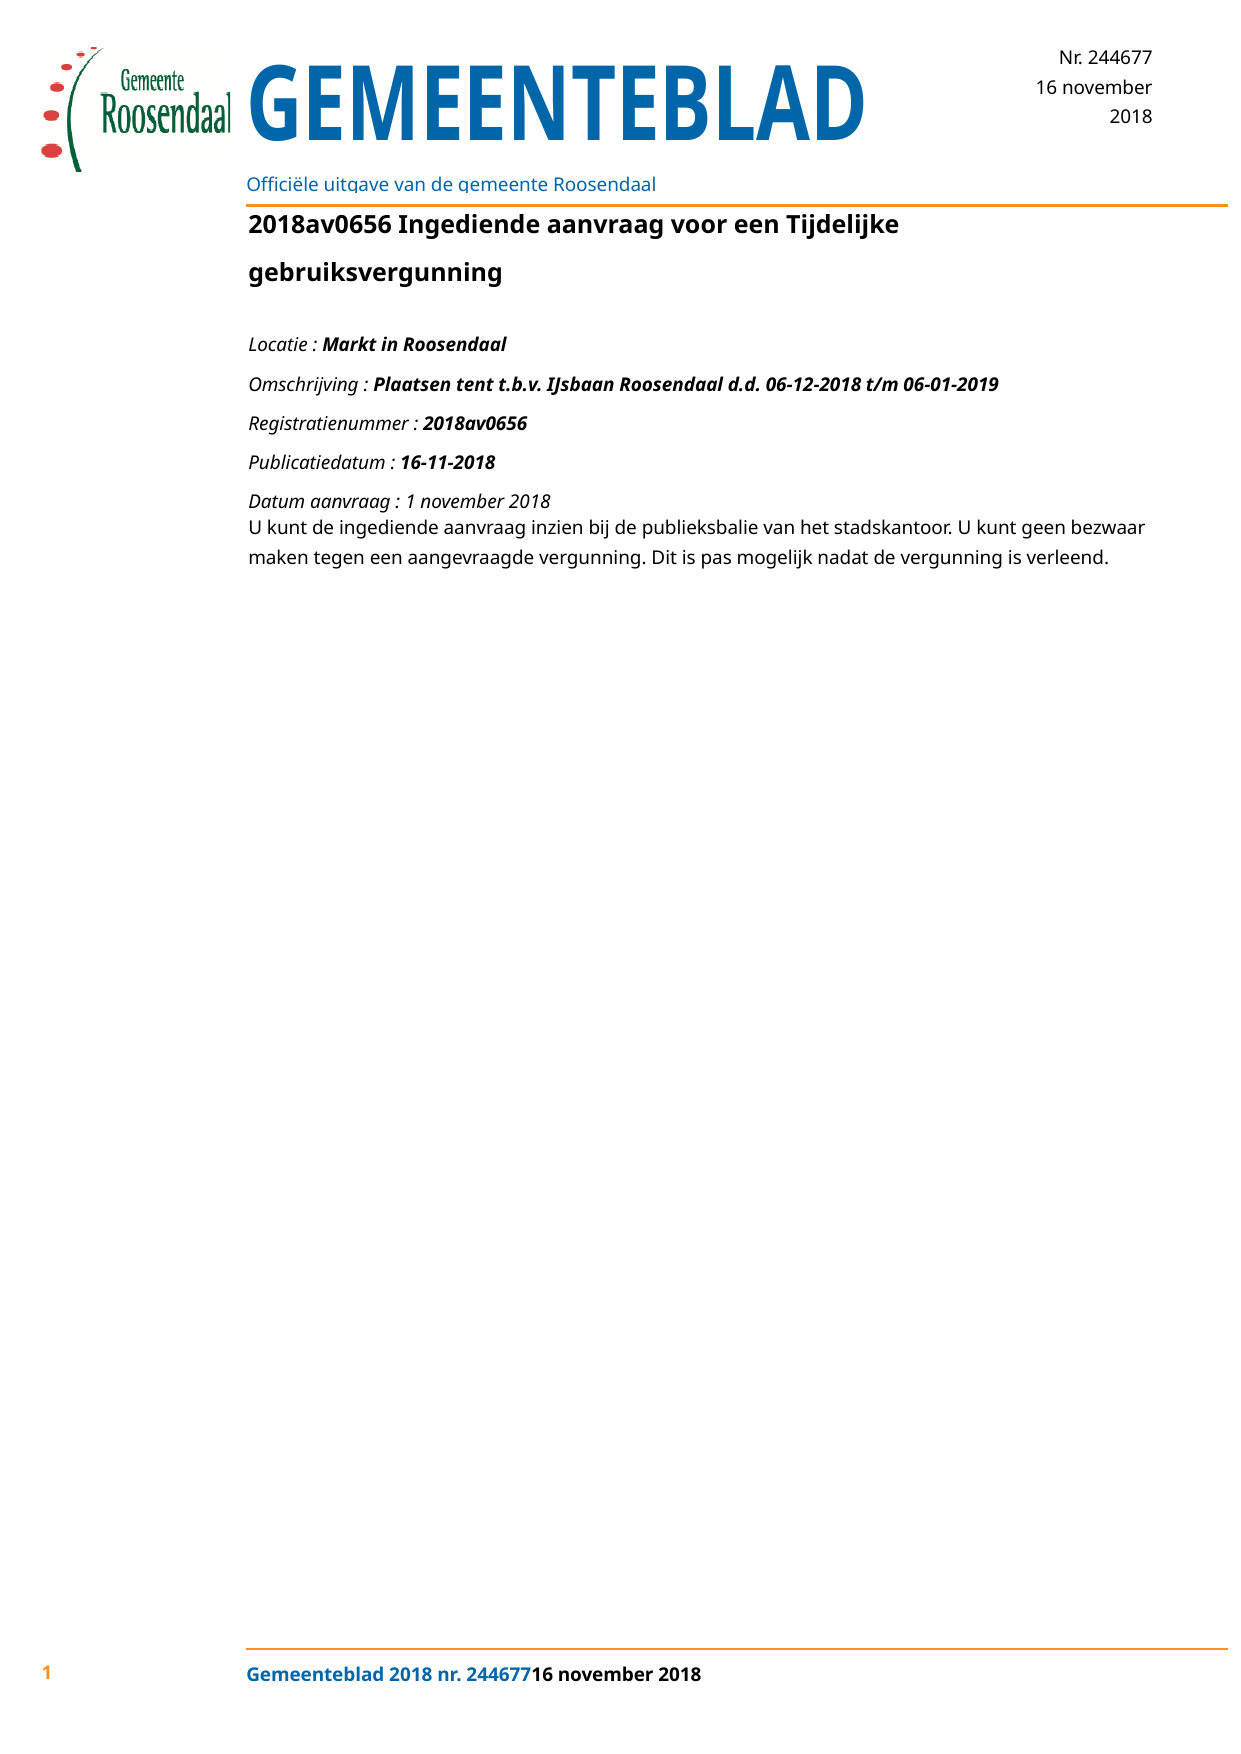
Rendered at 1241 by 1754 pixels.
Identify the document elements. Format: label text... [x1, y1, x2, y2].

picture [41, 47, 231, 172]
text U kunt de ingediende aanvraag inzien bij de publieksbalie van het stadskantoor. U kunt geen bezwaar maken tegen een aangevraagde vergunning. Dit is pas mogelijk nadat de vergunning is verleend. [248, 514, 1152, 569]
text Omschrijving : Plaatsen tent t.b.v. IJsbaan Roosendaal d.d. 06-12-2018 t/m 06-01-2019 [248, 371, 1152, 396]
text 2018av0656 Ingediende aanvraag voor een Tijdelijke gebruiksvergunning [248, 207, 1152, 288]
text Datum aanvraag : 1 november 2018 [248, 488, 1152, 514]
text Locatie : Markt in Roosendaal [248, 331, 1152, 357]
text Registratienummer : 2018av0656 [248, 410, 1152, 436]
text Publicatiedatum : 16-11-2018 [248, 449, 1152, 475]
